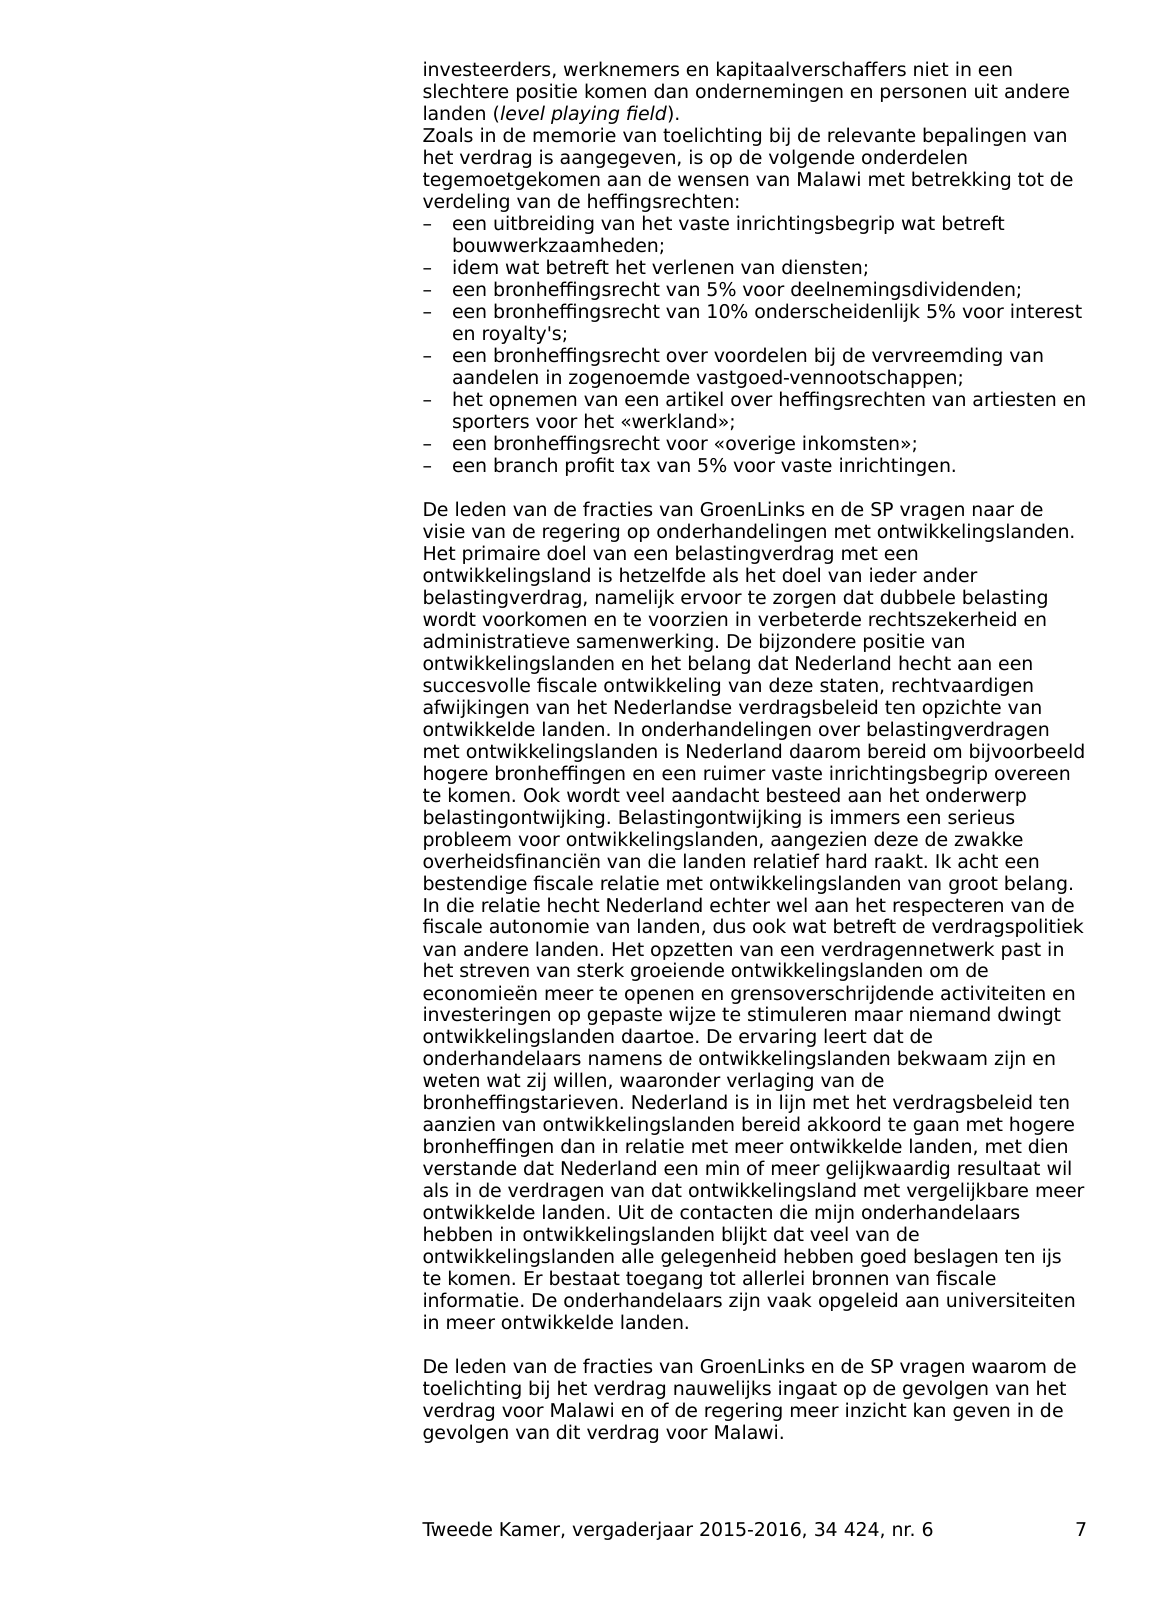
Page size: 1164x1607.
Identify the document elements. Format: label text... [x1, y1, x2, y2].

text – een bronheffingsrecht over voordelen bij de vervreemding van aandelen in zogenoemde vastgoed-vennootschappen; [422, 345, 1087, 389]
text investeerders, werknemers en kapitaalverschaffers niet in een slechtere positie komen dan ondernemingen en personen uit andere landen (level playing field). [422, 59, 1087, 125]
text – een uitbreiding van het vaste inrichtingsbegrip wat betreft bouwwerkzaamheden; [422, 213, 1087, 257]
text Het primaire doel van een belastingverdrag met een ontwikkelingsland is hetzelfde als het doel van ieder ander belastingverdrag, namelijk ervoor te zorgen dat dubbele belasting wordt voorkomen en te voorzien in verbeterde rechtszekerheid en administratieve samenwerking. De bijzondere positie van ontwikkelingslanden en het belang dat Nederland hecht aan een succesvolle fiscale ontwikkeling van deze staten, rechtvaardigen afwijkingen van het Nederlandse verdragsbeleid ten opzichte van ontwikkelde landen. In onderhandelingen over belastingverdragen met ontwikkelingslanden is Nederland daarom bereid om bijvoorbeeld hogere bronheffingen en een ruimer vaste inrichtingsbegrip overeen te komen. Ook wordt veel aandacht besteed aan het onderwerp belastingontwijking. Belastingontwijking is immers een serieus probleem voor ontwikkelingslanden, aangezien deze de zwakke overheidsfinanciën van die landen relatief hard raakt. Ik acht een bestendige fiscale relatie met ontwikkelingslanden van groot belang. In die relatie hecht Nederland echter wel aan het respecteren van de fiscale autonomie van landen, dus ook wat betreft de verdragspolitiek van andere landen. Het opzetten van een verdragennetwerk past in het streven van sterk groeiende ontwikkelingslanden om de economieën meer te openen en grensoverschrijdende activiteiten en investeringen op gepaste wijze te stimuleren maar niemand dwingt ontwikkelingslanden daartoe. De ervaring leert dat de onderhandelaars namens de ontwikkelingslanden bekwaam zijn en weten wat zij willen, waaronder verlaging van de bronheffingstarieven. Nederland is in lijn met het verdragsbeleid ten aanzien van ontwikkelingslanden bereid akkoord te gaan met hogere bronheffingen dan in relatie met meer ontwikkelde landen, met dien verstande dat Nederland een min of meer gelijkwaardig resultaat wil als in de verdragen van dat ontwikkelingsland met vergelijkbare meer ontwikkelde landen. Uit de contacten die mijn onderhandelaars hebben in ontwikkelingslanden blijkt dat veel van de ontwikkelingslanden alle gelegenheid hebben goed beslagen ten ijs te komen. Er bestaat toegang tot allerlei bronnen van fiscale informatie. De onderhandelaars zijn vaak opgeleid aan universiteiten in meer ontwikkelde landen. [422, 543, 1087, 1334]
text De leden van de fracties van GroenLinks en de SP vragen naar de visie van de regering op onderhandelingen met ontwikkelingslanden. [422, 499, 1087, 543]
text – een bronheffingsrecht voor «overige inkomsten»; [422, 433, 1087, 455]
text – idem wat betreft het verlenen van diensten; [422, 257, 1087, 279]
text Zoals in de memorie van toelichting bij de relevante bepalingen van het verdrag is aangegeven, is op de volgende onderdelen tegemoetgekomen aan de wensen van Malawi met betrekking tot de verdeling van de heffingsrechten: [422, 125, 1087, 213]
text De leden van de fracties van GroenLinks en de SP vragen waarom de toelichting bij het verdrag nauwelijks ingaat op de gevolgen van het verdrag voor Malawi en of de regering meer inzicht kan geven in de gevolgen van dit verdrag voor Malawi. [422, 1356, 1087, 1444]
text – het opnemen van een artikel over heffingsrechten van artiesten en sporters voor het «werkland»; [422, 389, 1087, 433]
text – een bronheffingsrecht van 5% voor deelnemingsdividenden; [422, 279, 1087, 301]
text – een bronheffingsrecht van 10% onderscheidenlijk 5% voor interest en royalty's; [422, 301, 1087, 345]
text – een branch profit tax van 5% voor vaste inrichtingen. [422, 455, 1087, 477]
